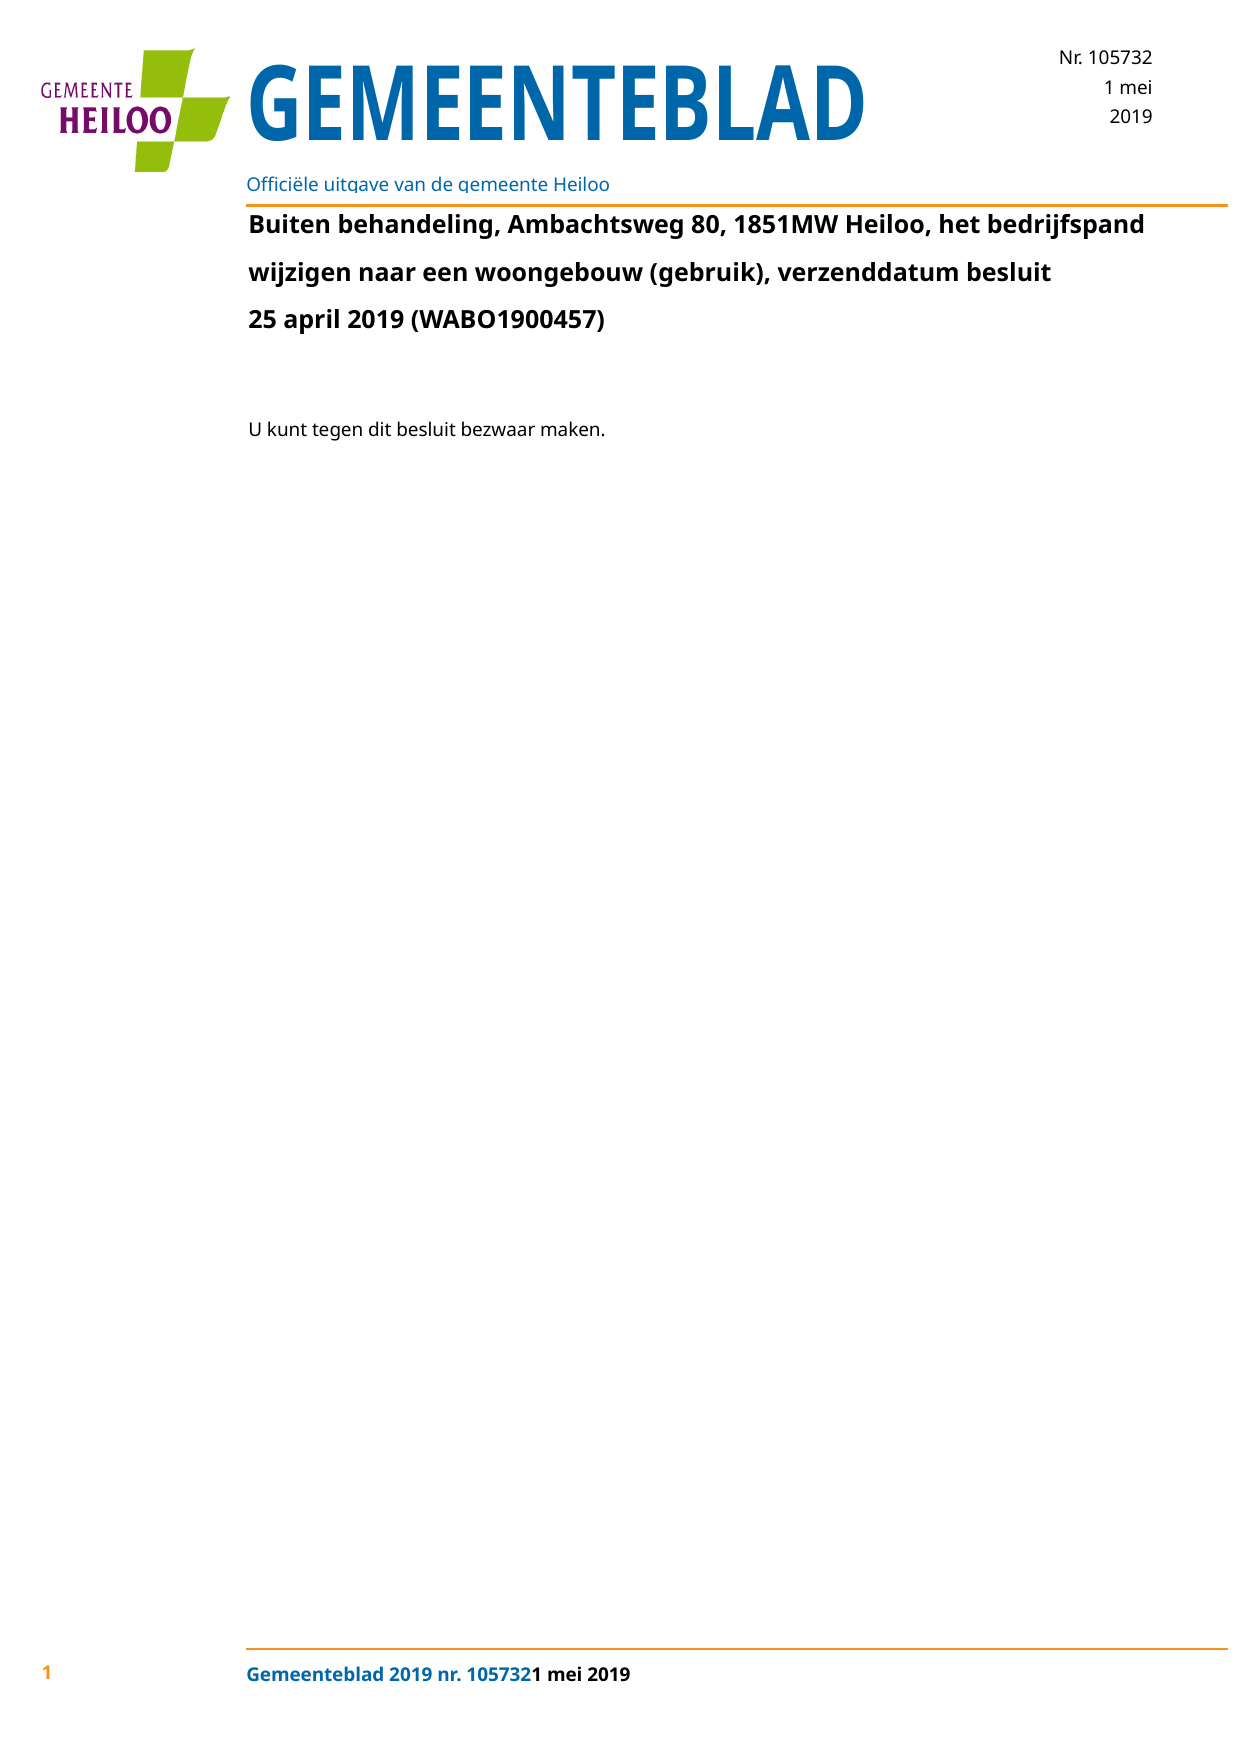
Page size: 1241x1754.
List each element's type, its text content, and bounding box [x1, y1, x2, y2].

text Buiten behandeling, Ambachtsweg 80, 1851MW Heiloo, het bedrijfspand wijzigen naar een woongebouw (gebruik), verzenddatum besluit 25 april 2019 (WABO1900457) [248, 207, 1152, 336]
picture [41, 47, 231, 172]
text U kunt tegen dit besluit bezwaar maken. [248, 416, 1152, 442]
